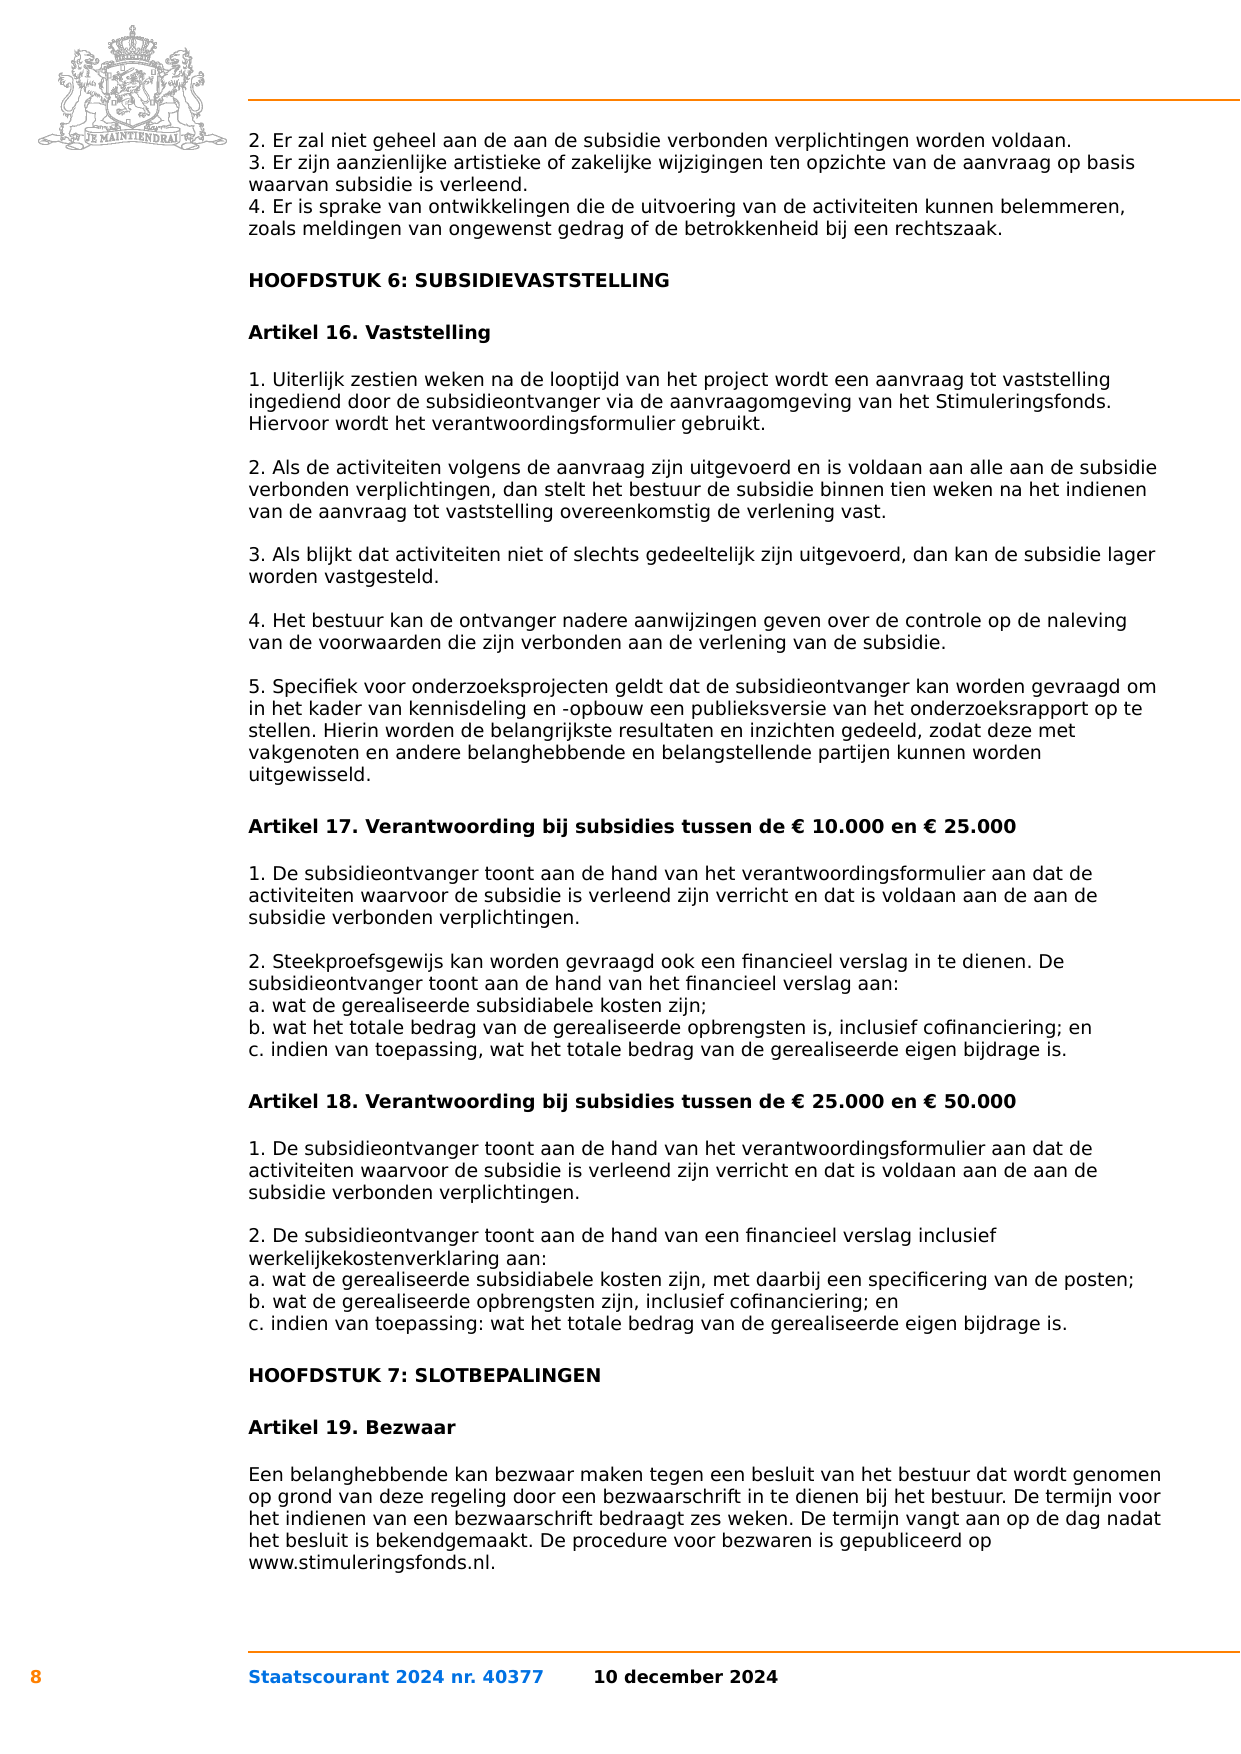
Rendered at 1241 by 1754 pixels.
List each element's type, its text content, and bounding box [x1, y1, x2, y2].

text 1. De subsidieontvanger toont aan de hand van het verantwoordingsformulier aan dat de activiteiten waarvoor de subsidie is verleend zijn verricht en dat is voldaan aan de aan de subsidie verbonden verplichtingen. [248, 863, 1163, 929]
text c. indien van toepassing: wat het totale bedrag van de gerealiseerde eigen bijdrage is. [248, 1313, 1163, 1335]
text b. wat de gerealiseerde opbrengsten zijn, inclusief cofinanciering; en [248, 1291, 1163, 1313]
subtitle Artikel 19. Bezwaar [248, 1417, 1163, 1439]
text 3. Er zijn aanzienlijke artistieke of zakelijke wijzigingen ten opzichte van de aanvraag op basis waarvan subsidie is verleend. [248, 152, 1163, 196]
text 2. Er zal niet geheel aan de aan de subsidie verbonden verplichtingen worden voldaan. [248, 130, 1163, 152]
text c. indien van toepassing, wat het totale bedrag van de gerealiseerde eigen bijdrage is. [248, 1039, 1163, 1061]
text a. wat de gerealiseerde subsidiabele kosten zijn, met daarbij een specificering van de posten; [248, 1269, 1163, 1291]
text a. wat de gerealiseerde subsidiabele kosten zijn; [248, 995, 1163, 1017]
picture [38, 25, 227, 150]
text 2. De subsidieontvanger toont aan de hand van een financieel verslag inclusief werkelijkekostenverklaring aan: [248, 1225, 1163, 1269]
text 2. Steekproefsgewijs kan worden gevraagd ook een financieel verslag in te dienen. De subsidieontvanger toont aan de hand van het financieel verslag aan: [248, 951, 1163, 995]
text 1. De subsidieontvanger toont aan de hand van het verantwoordingsformulier aan dat de activiteiten waarvoor de subsidie is verleend zijn verricht en dat is voldaan aan de aan de subsidie verbonden verplichtingen. [248, 1138, 1163, 1203]
subtitle Artikel 17. Verantwoording bij subsidies tussen de € 10.000 en € 25.000 [248, 816, 1163, 838]
subtitle HOOFDSTUK 6: SUBSIDIEVASTSTELLING [248, 270, 1163, 292]
text 4. Er is sprake van ontwikkelingen die de uitvoering van de activiteiten kunnen belemmeren, zoals meldingen van ongewenst gedrag of de betrokkenheid bij een rechtszaak. [248, 196, 1163, 240]
subtitle Artikel 16. Vaststelling [248, 322, 1163, 344]
text 2. Als de activiteiten volgens de aanvraag zijn uitgevoerd en is voldaan aan alle aan de subsidie verbonden verplichtingen, dan stelt het bestuur de subsidie binnen tien weken na het indienen van de aanvraag tot vaststelling overeenkomstig de verlening vast. [248, 457, 1163, 522]
text 5. Specifiek voor onderzoeksprojecten geldt dat de subsidieontvanger kan worden gevraagd om in het kader van kennisdeling en -opbouw een publieksversie van het onderzoeksrapport op te stellen. Hierin worden de belangrijkste resultaten en inzichten gedeeld, zodat deze met vakgenoten en andere belanghebbende en belangstellende partijen kunnen worden uitgewisseld. [248, 676, 1163, 786]
text Een belanghebbende kan bezwaar maken tegen een besluit van het bestuur dat wordt genomen op grond van deze regeling door een bezwaarschrift in te dienen bij het bestuur. De termijn voor het indienen van een bezwaarschrift bedraagt zes weken. De termijn vangt aan op de dag nadat het besluit is bekendgemaakt. De procedure voor bezwaren is gepubliceerd op www.stimuleringsfonds.nl. [248, 1464, 1163, 1574]
text b. wat het totale bedrag van de gerealiseerde opbrengsten is, inclusief cofinanciering; en [248, 1017, 1163, 1039]
text 4. Het bestuur kan de ontvanger nadere aanwijzingen geven over de controle op de naleving van de voorwaarden die zijn verbonden aan de verlening van de subsidie. [248, 610, 1163, 654]
text 1. Uiterlijk zestien weken na de looptijd van het project wordt een aanvraag tot vaststelling ingediend door de subsidieontvanger via de aanvraagomgeving van het Stimuleringsfonds. Hiervoor wordt het verantwoordingsformulier gebruikt. [248, 369, 1163, 435]
text 3. Als blijkt dat activiteiten niet of slechts gedeeltelijk zijn uitgevoerd, dan kan de subsidie lager worden vastgesteld. [248, 544, 1163, 588]
subtitle HOOFDSTUK 7: SLOTBEPALINGEN [248, 1365, 1163, 1387]
subtitle Artikel 18. Verantwoording bij subsidies tussen de € 25.000 en € 50.000 [248, 1091, 1163, 1113]
